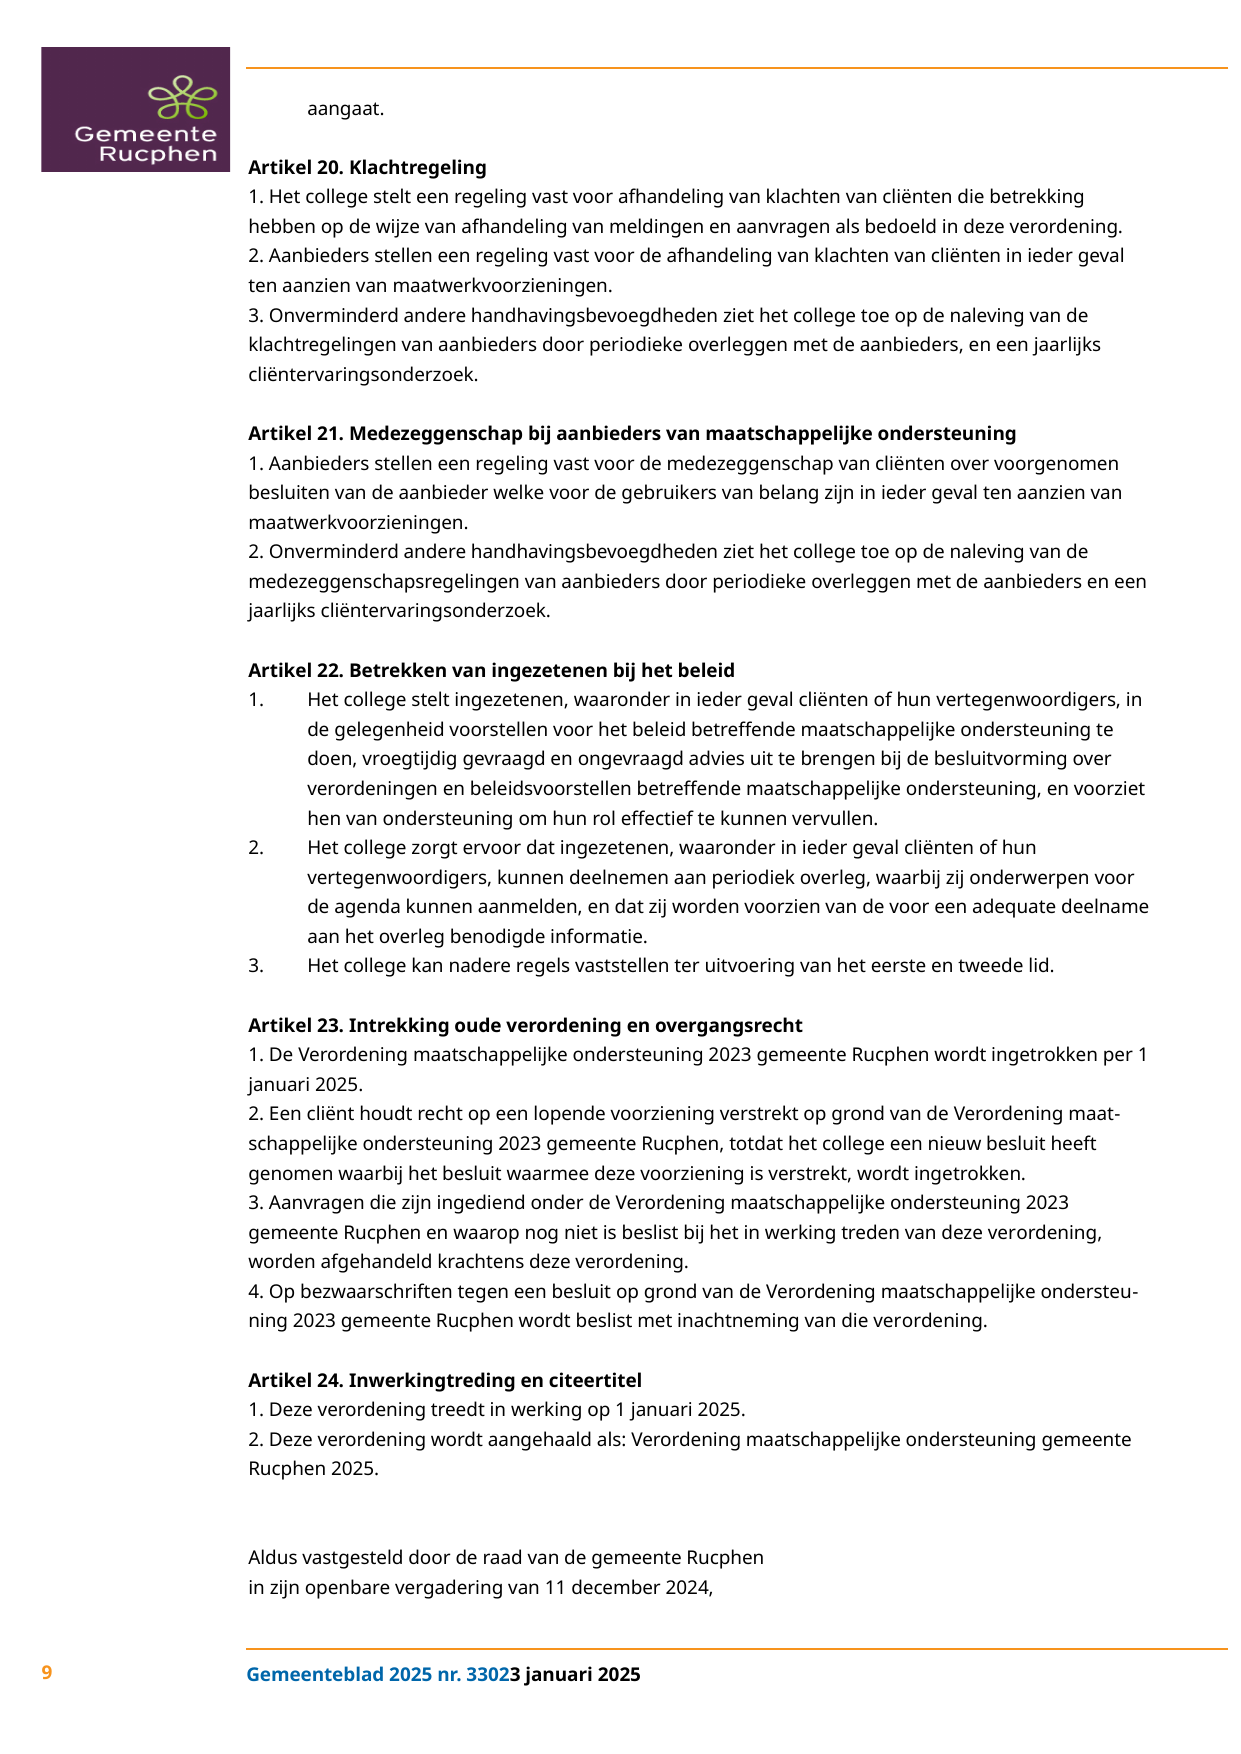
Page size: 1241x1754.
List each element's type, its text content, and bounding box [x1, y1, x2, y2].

text Artikel 20. Klachtregeling [248, 154, 1152, 180]
text 1. De Verordening maatschappelijke ondersteuning 2023 gemeente Rucphen wordt ingetrokken per 1 januari 2025. [248, 1041, 1152, 1097]
text 1. Deze verordening treedt in werking op 1 januari 2025. [248, 1396, 1152, 1422]
text 1. Het college stelt een regeling vast voor afhandeling van klachten van cliënten die betrekking hebben op de wijze van afhandeling van meldingen en aanvragen als bedoeld in deze verordening. [248, 183, 1152, 239]
text Artikel 22. Betrekken van ingezetenen bij het beleid [248, 657, 1152, 683]
text 4. Op bezwaarschriften tegen een besluit op grond van de Verordening maatschappelijke ondersteu­ning 2023 gemeente Rucphen wordt beslist met inachtneming van die ver­or­dening. [248, 1278, 1152, 1333]
text 1. Aanbieders stellen een regeling vast voor de medezeggenschap van cliënten over voorgenomen besluiten van de aanbieder welke voor de gebruikers van belang zijn in ieder geval ten aanzien van maatwerkvoorzieningen. [248, 450, 1152, 535]
text 2. Aanbieders stellen een regeling vast voor de afhandeling van klachten van cliënten in ieder geval ten aanzien van maatwerkvoorzieningen. [248, 243, 1152, 298]
text Artikel 24. Inwerkingtreding en citeertitel [248, 1367, 1152, 1393]
text 2. Deze verordening wordt aangehaald als: Verordening maatschappelijke ondersteuning gemeente Rucphen 2025. [248, 1426, 1152, 1481]
list aangaat. [248, 95, 1152, 121]
text in zijn openbare vergadering van 11 december 2024, [248, 1574, 1152, 1600]
list Het college zorgt ervoor dat ingezetenen, waaronder in ieder geval cliënten of hun vertegenwoordigers, kunnen deelnemen aan periodiek overleg, waarbij zij onderwerpen voor de agenda kunnen aanmelden, en dat zij worden voorzien van de voor een adequate deelname aan het overleg benodigde informatie. [248, 834, 1152, 949]
text 2. Onverminderd andere handhavingsbevoegdheden ziet het college toe op de naleving van de medezeggenschapsregelingen van aanbieders door periodieke overleggen met de aanbieders en een jaarlijks cliëntervaringsonderzoek. [248, 538, 1152, 623]
list Het college stelt ingezetenen, waaronder in ieder geval cliënten of hun vertegenwoordigers, in de gelegenheid voorstellen voor het beleid betreffende maatschappelijke ondersteuning te doen, vroegtijdig gevraagd en ongevraagd advies uit te brengen bij de besluitvorming over verordeningen en beleidsvoorstellen betreffende maatschappelijke ondersteuning, en voorziet hen van ondersteuning om hun rol effectief te kunnen vervullen. [248, 686, 1152, 831]
text Artikel 23. Intrekking oude verordening en overgangsrecht [248, 1012, 1152, 1038]
list Het college kan nadere regels vaststellen ter uitvoering van het eerste en tweede lid. [248, 953, 1152, 978]
text Artikel 21. Medezeggenschap bij aanbieders van maatschappelijke ondersteuning [248, 420, 1152, 446]
text Aldus vastgesteld door de raad van de gemeente Rucphen [248, 1544, 1152, 1570]
text 2. Een cliënt houdt recht op een lopende voorziening verstrekt op grond van de Verordening maat­schappelijke ondersteuning 2023 gemeente Rucphen, totdat het college een nieuw besluit heeft genomen waarbij het besluit waarmee deze voorziening is verstrekt, wordt inge­trokken. [248, 1101, 1152, 1186]
text 3. Aanvragen die zijn ingediend onder de Verordening maatschappelijke ondersteuning 2023 gemeente Rucphen en waarop nog niet is beslist bij het in werking treden van deze ver­ordening, worden afgehandeld krachtens deze verordening. [248, 1189, 1152, 1274]
picture [41, 47, 231, 172]
text 3. Onverminderd andere handhavingsbevoegdheden ziet het college toe op de naleving van de klacht­regelingen van aanbieders door periodieke overleggen met de aanbieders, en een jaarlijks cliënter­va­ringsonderzoek. [248, 302, 1152, 387]
